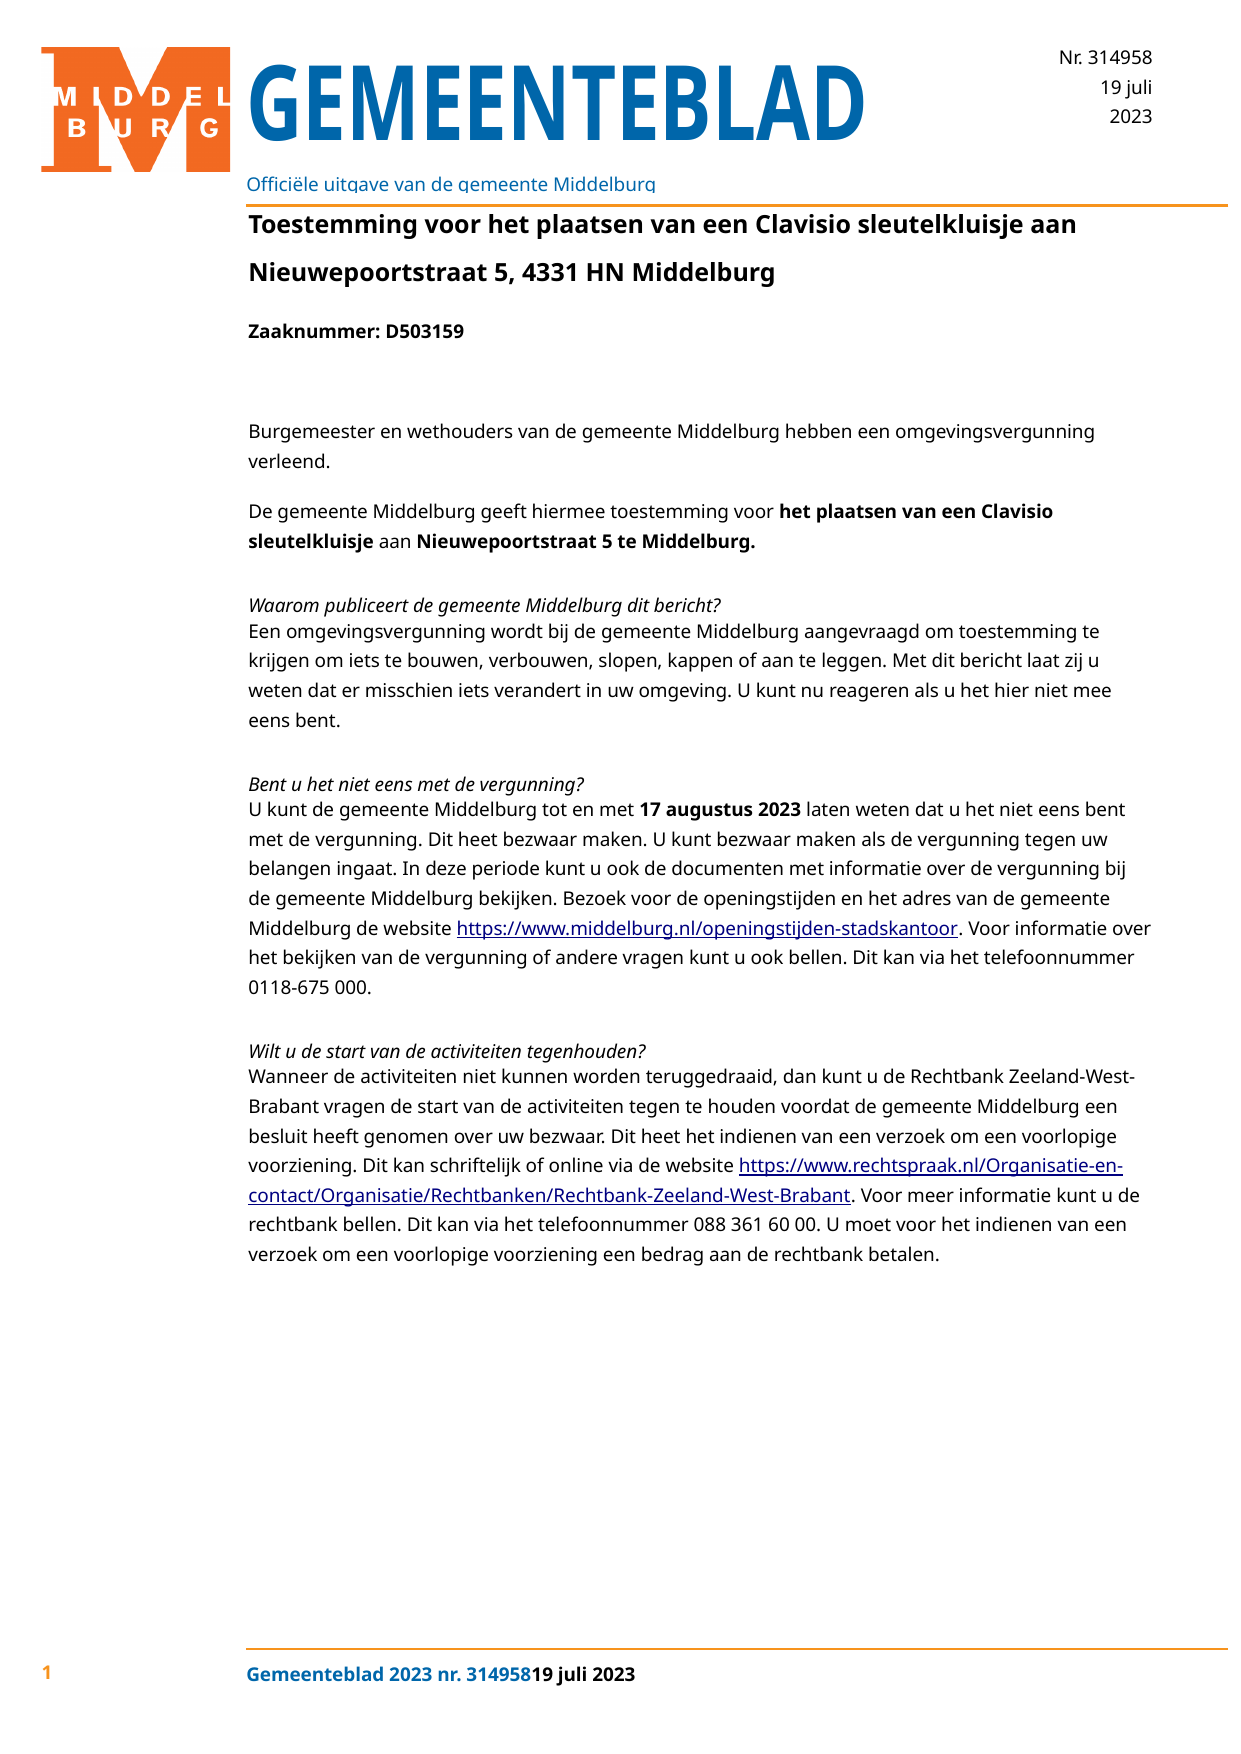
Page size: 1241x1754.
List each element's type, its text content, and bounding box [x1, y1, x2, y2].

text Zaaknummer: D503159 [248, 318, 1152, 344]
text Een omgevingsvergunning wordt bij de gemeente Middelburg aangevraagd om toestemming te krijgen om iets te bouwen, verbouwen, slopen, kappen of aan te leggen. Met dit bericht laat zij u weten dat er misschien iets verandert in uw omgeving. U kunt nu reageren als u het hier niet mee eens bent. [248, 618, 1152, 732]
picture [41, 47, 231, 172]
text Bent u het niet eens met de vergunning? [248, 771, 1152, 796]
text De gemeente Middelburg geeft hiermee toestemming voor het plaatsen van een Clavisio sleutelkluisje aan Nieuwepoortstraat 5 te Middelburg. [248, 499, 1152, 554]
text Waarom publiceert de gemeente Middelburg dit bericht? [248, 592, 1152, 618]
text U kunt de gemeente Middelburg tot en met 17 augustus 2023 laten weten dat u het niet eens bent met de vergunning. Dit heet bezwaar maken. U kunt bezwaar maken als de vergunning tegen uw belangen ingaat. In deze periode kunt u ook de documenten met informatie over de vergunning bij de gemeente Middelburg bekijken. Bezoek voor de openingstijden en het adres van de gemeente Middelburg de website https://www.middelburg.nl/openingstijden-stadskantoor. Voor informatie over het bekijken van de vergunning of andere vragen kunt u ook bellen. Dit kan via het telefoonnummer 0118-675 000. [248, 796, 1152, 1000]
text Toestemming voor het plaatsen van een Clavisio sleutelkluisje aan Nieuwepoortstraat 5, 4331 HN Middelburg [248, 207, 1152, 288]
text Wilt u de start van de activiteiten tegenhouden? [248, 1038, 1152, 1064]
text Burgemeester en wethouders van de gemeente Middelburg hebben een omgevingsvergunning verleend. [248, 419, 1152, 474]
text Wanneer de activiteiten niet kunnen worden teruggedraaid, dan kunt u de Rechtbank Zeeland-West-Brabant vragen de start van de activiteiten tegen te houden voordat de gemeente Middelburg een besluit heeft genomen over uw bezwaar. Dit heet het indienen van een verzoek om een voorlopige voorziening. Dit kan schriftelijk of online via de website https://www.rechtspraak.nl/Organisatie-en-contact/Organisatie/Rechtbanken/Rechtbank-Zeeland-West-Brabant. Voor meer informatie kunt u de rechtbank bellen. Dit kan via het telefoonnummer 088 361 60 00. U moet voor het indienen van een verzoek om een voorlopige voorziening een bedrag aan de rechtbank betalen. [248, 1064, 1152, 1267]
